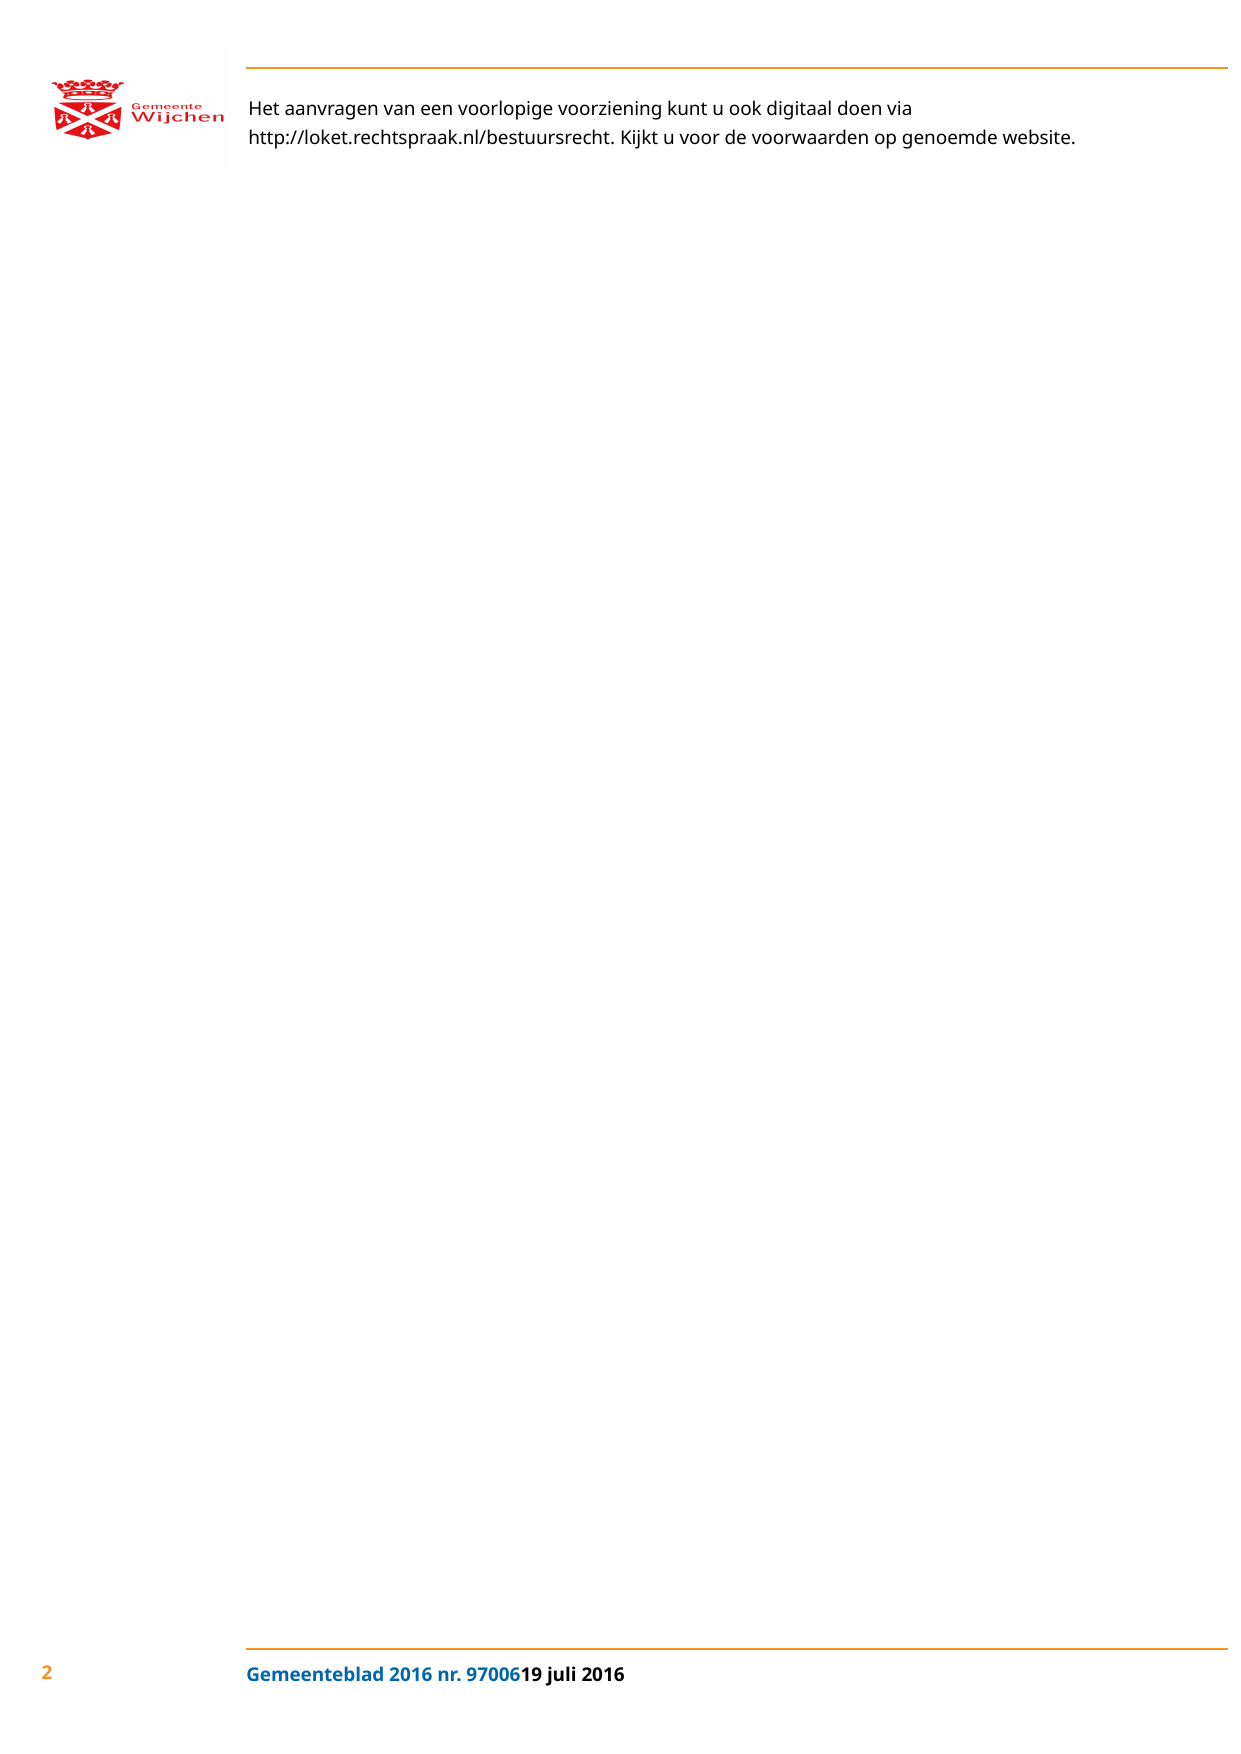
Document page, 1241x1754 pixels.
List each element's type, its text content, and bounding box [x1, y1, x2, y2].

picture [41, 47, 231, 172]
text Het aanvragen van een voorlopige voorziening kunt u ook digitaal doen via http://loket.rechtspraak.nl/bestuursrecht. Kijkt u voor de voorwaarden op genoemde website. [248, 95, 1152, 150]
